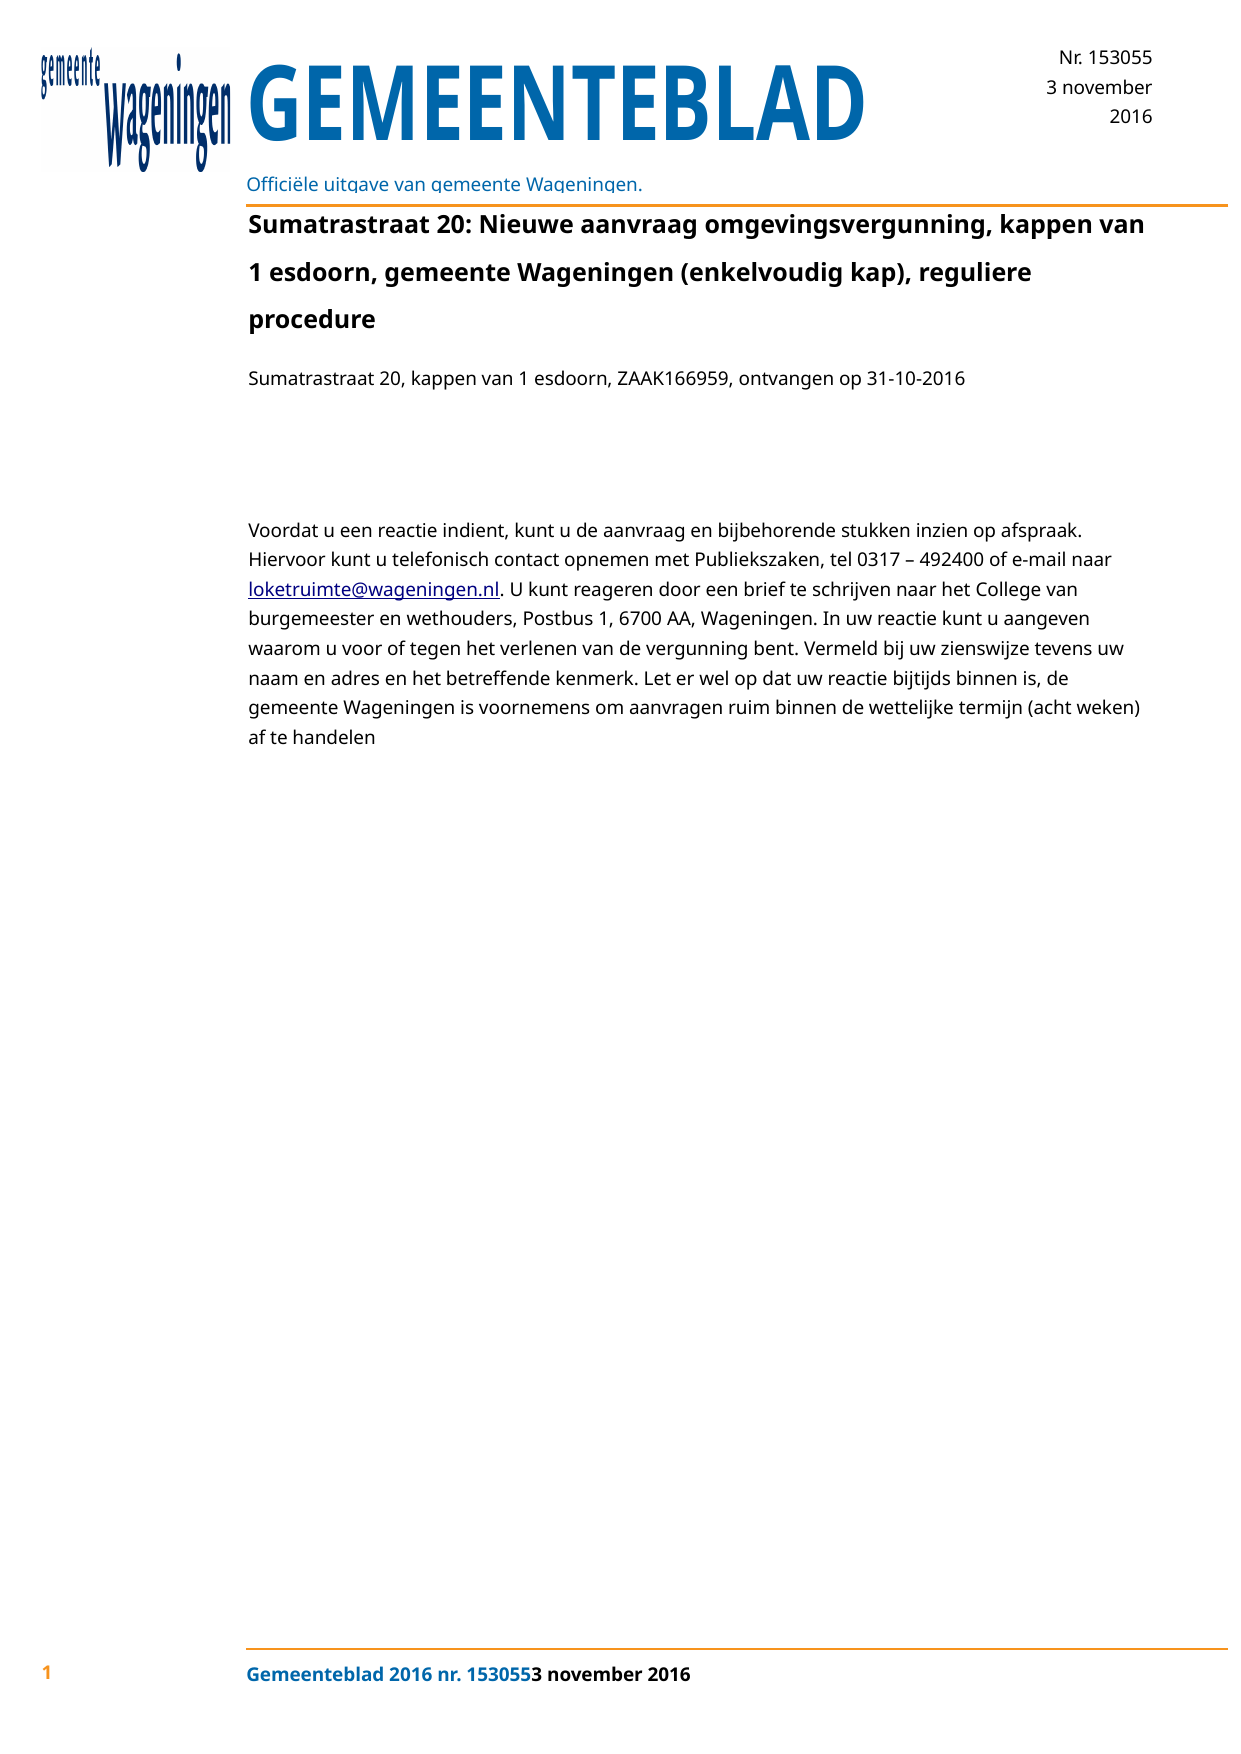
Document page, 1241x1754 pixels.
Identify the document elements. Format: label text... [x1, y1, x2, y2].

text Sumatrastraat 20, kappen van 1 esdoorn, ZAAK166959, ontvangen op 31-10-2016 [248, 366, 1152, 391]
text Voordat u een reactie indient, kunt u de aanvraag en bijbehorende stukken inzien op afspraak. Hiervoor kunt u telefonisch contact opnemen met Publiekszaken, tel 0317 – 492400 of e-mail naar loketruimte@wageningen.nl. U kunt reageren door een brief te schrijven naar het College van burgemeester en wethouders, Postbus 1, 6700 AA, Wageningen. In uw reactie kunt u aangeven waarom u voor of tegen het verlenen van de vergunning bent. Vermeld bij uw zienswijze tevens uw naam en adres en het betreffende kenmerk. Let er wel op dat uw reactie bijtijds binnen is, de gemeente Wageningen is voornemens om aanvragen ruim binnen de wettelijke termijn (acht weken) af te handelen [248, 517, 1152, 749]
text Sumatrastraat 20: Nieuwe aanvraag omgevingsvergunning, kappen van 1 esdoorn, gemeente Wageningen (enkelvoudig kap), reguliere procedure [248, 207, 1152, 336]
picture [41, 47, 231, 172]
